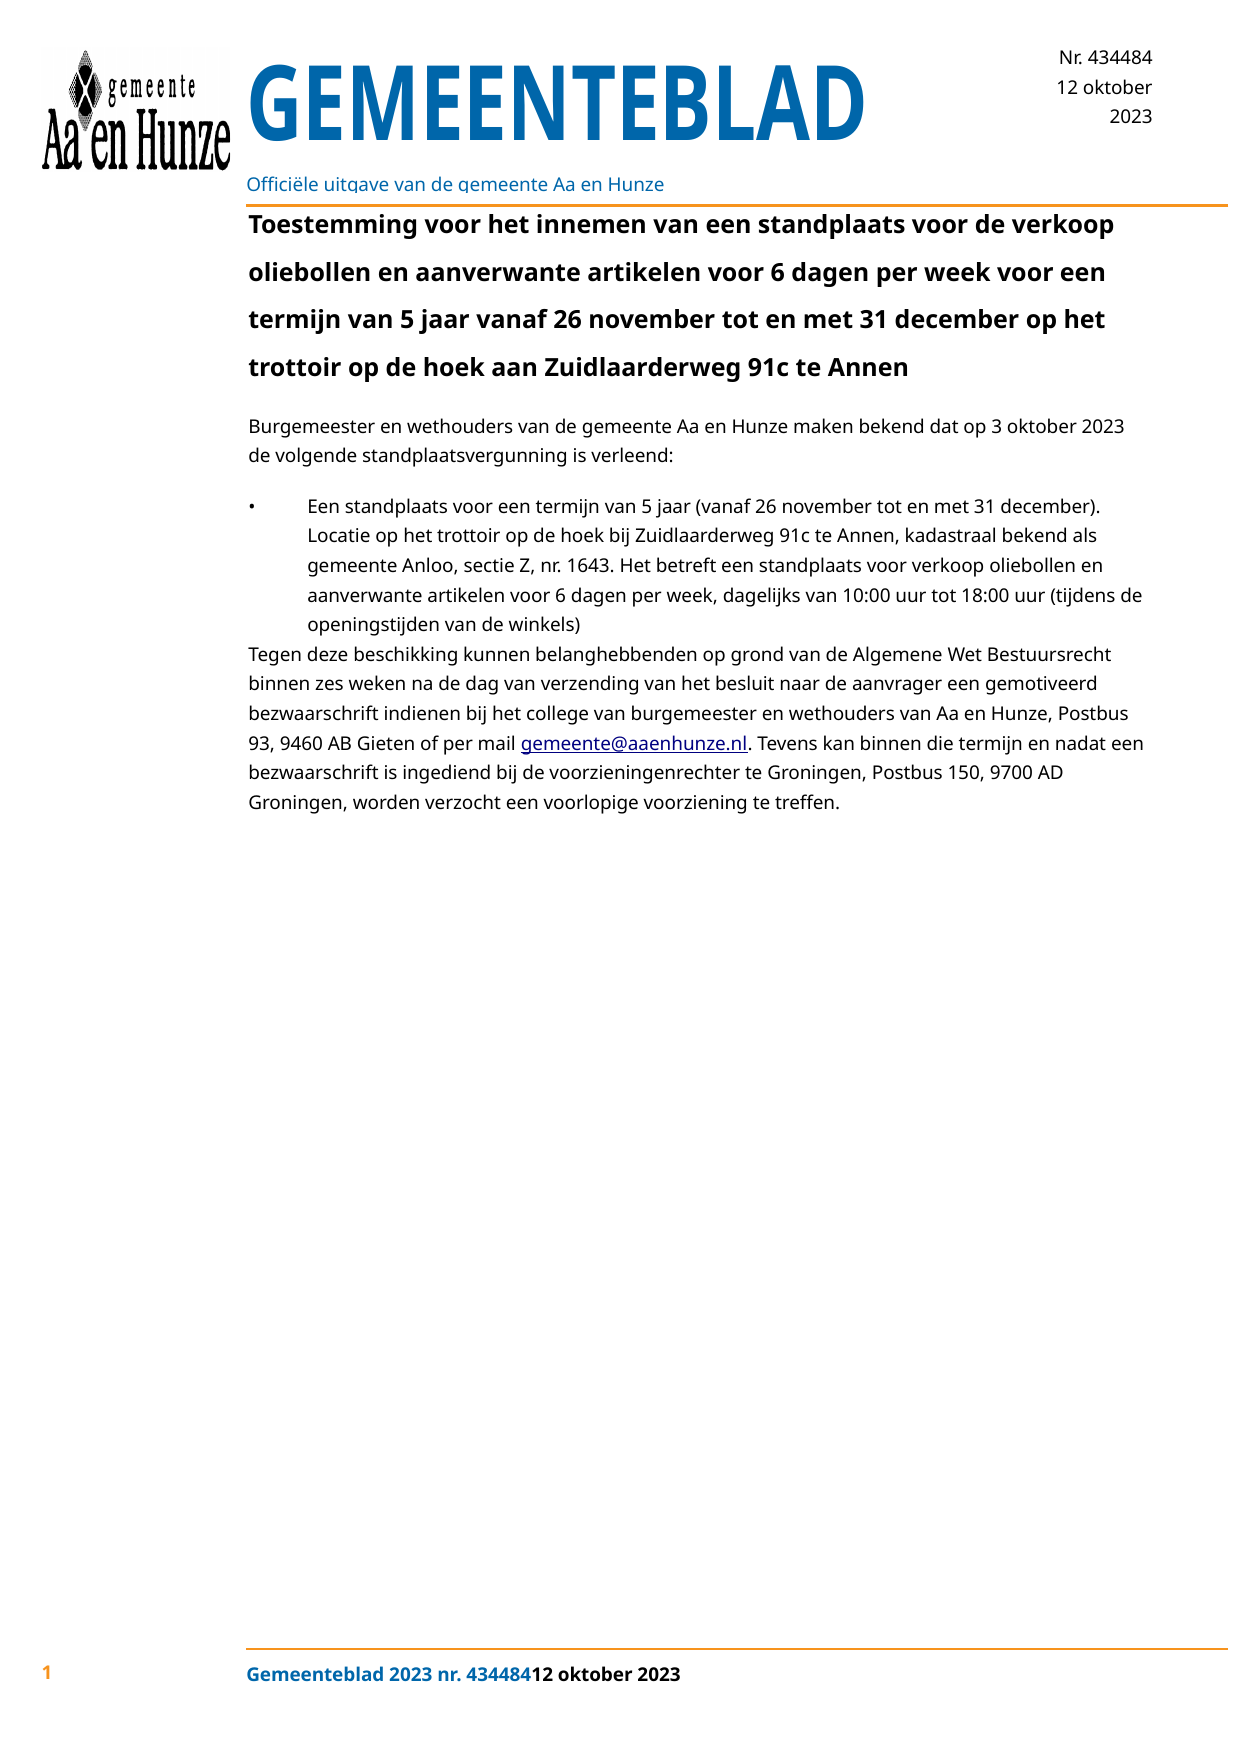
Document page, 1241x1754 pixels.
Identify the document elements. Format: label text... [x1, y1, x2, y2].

text Toestemming voor het innemen van een standplaats voor de verkoop oliebollen en aanverwante artikelen voor 6 dagen per week voor een termijn van 5 jaar vanaf 26 november tot en met 31 december op het trottoir op de hoek aan Zuidlaarderweg 91c te Annen [248, 207, 1152, 384]
list Een standplaats voor een termijn van 5 jaar (vanaf 26 november tot en met 31 december). Locatie op het trottoir op de hoek bij Zuidlaarderweg 91c te Annen, kadastraal bekend als gemeente Anloo, sectie Z, nr. 1643. Het betreft een standplaats voor verkoop oliebollen en aanverwante artikelen voor 6 dagen per week, dagelijks van 10:00 uur tot 18:00 uur (tijdens de openingstijden van de winkels) [248, 493, 1152, 637]
text Tegen deze beschikking kunnen belanghebbenden op grond van de Algemene Wet Bestuursrecht binnen zes weken na de dag van verzending van het besluit naar de aanvrager een gemotiveerd bezwaarschrift indienen bij het college van burgemeester en wethouders van Aa en Hunze, Postbus 93, 9460 AB Gieten of per mail gemeente@aaenhunze.nl. Tevens kan binnen die termijn en nadat een bezwaarschrift is ingediend bij de voorzieningenrechter te Groningen, Postbus 150, 9700 AD Groningen, worden verzocht een voorlopige voorziening te treffen. [248, 641, 1152, 815]
text Burgemeester en wethouders van de gemeente Aa en Hunze maken bekend dat op 3 oktober 2023 de volgende standplaatsvergunning is verleend: [248, 413, 1152, 468]
picture [41, 47, 231, 172]
